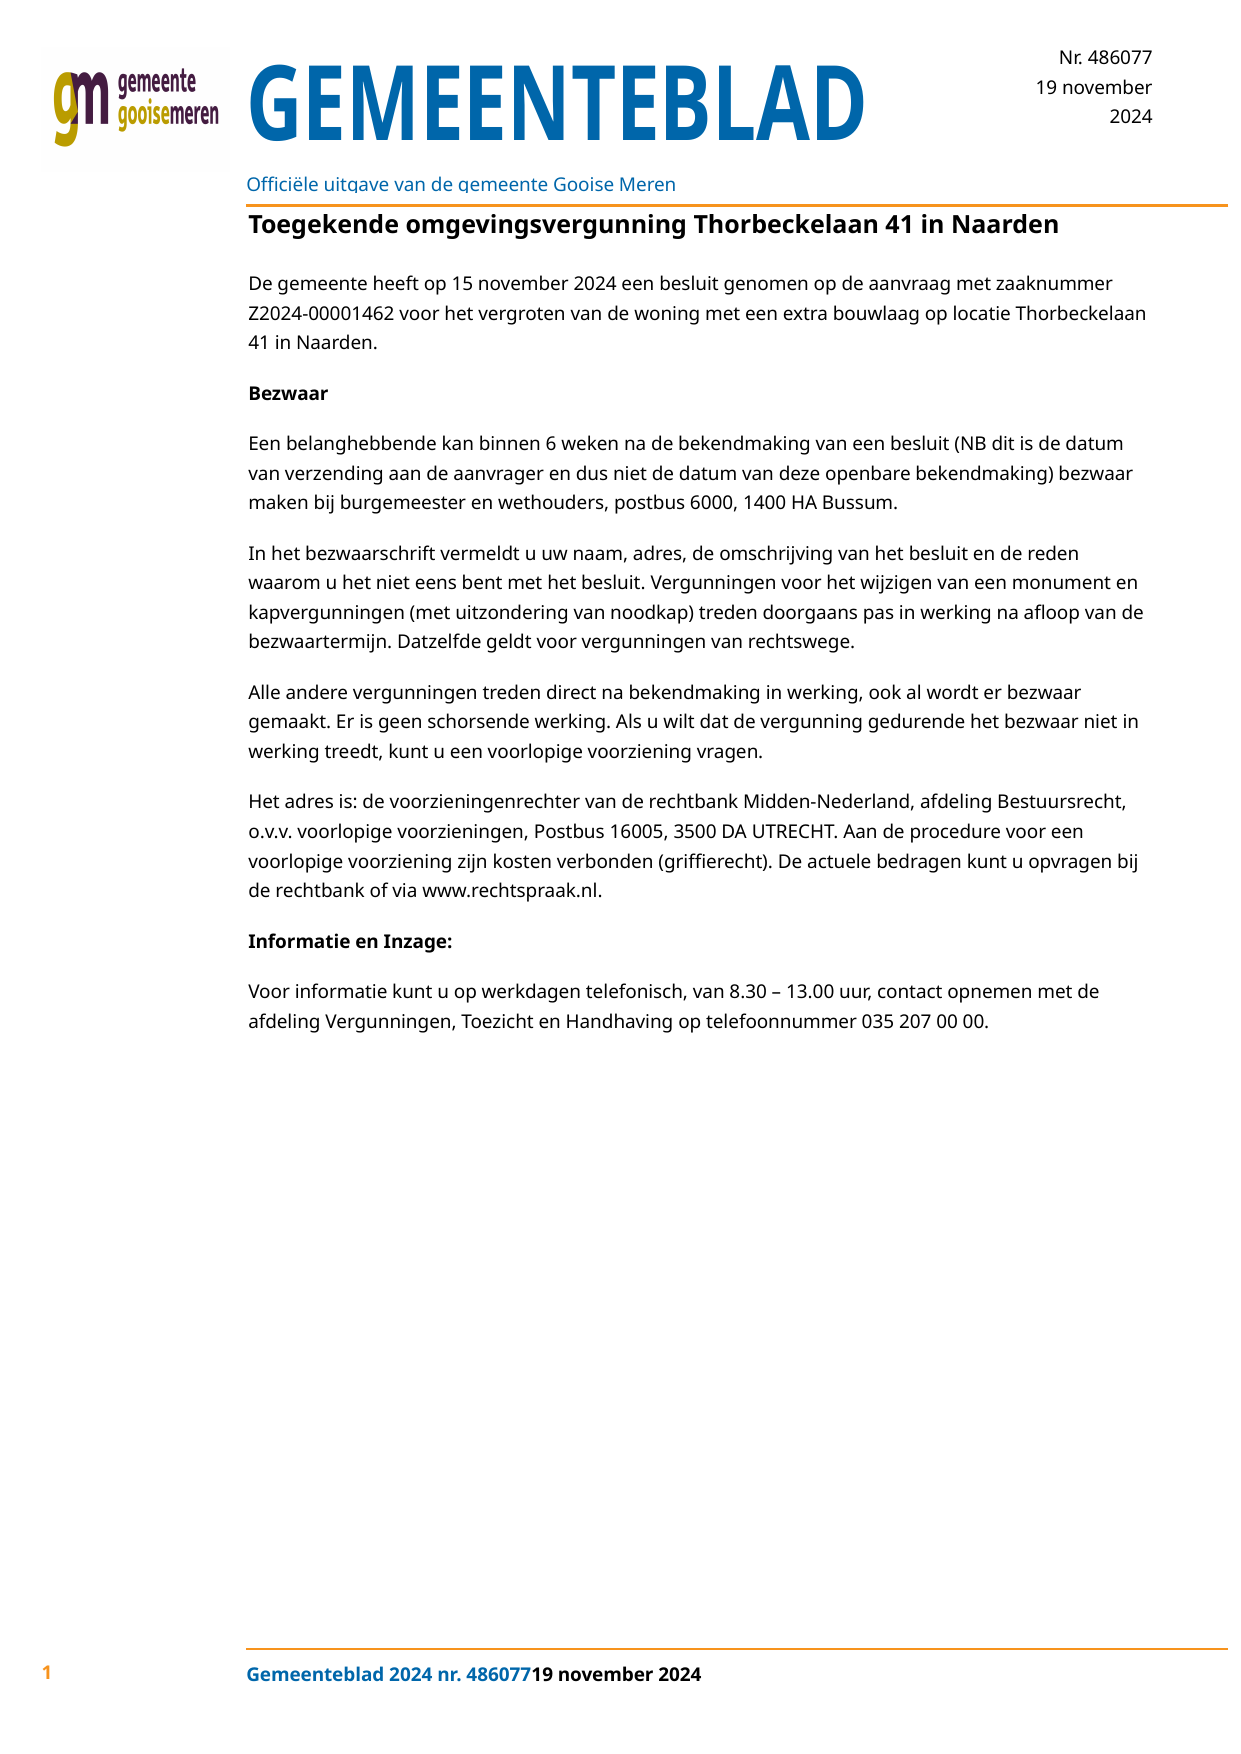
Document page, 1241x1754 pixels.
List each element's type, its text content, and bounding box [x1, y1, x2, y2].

text Een belanghebbende kan binnen 6 weken na de bekendmaking van een besluit (NB dit is de datum van verzending aan de aanvrager en dus niet de datum van deze openbare bekendmaking) bezwaar maken bij burgemeester en wethouders, postbus 6000, 1400 HA Bussum. [248, 430, 1152, 515]
picture [41, 47, 231, 172]
text Informatie en Inzage: [248, 928, 1152, 953]
text De gemeente heeft op 15 november 2024 een besluit genomen op de aanvraag met zaaknummer Z2024-00001462 voor het vergroten van de woning met een extra bouwlaag op locatie Thorbeckelaan 41 in Naarden. [248, 270, 1152, 355]
text Voor informatie kunt u op werkdagen telefonisch, van 8.30 – 13.00 uur, contact opnemen met de afdeling Vergunningen, Toezicht en Handhaving op telefoonnummer 035 207 00 00. [248, 978, 1152, 1033]
text Alle andere vergunningen treden direct na bekendmaking in werking, ook al wordt er bezwaar gemaakt. Er is geen schorsende werking. Als u wilt dat de vergunning gedurende het bezwaar niet in werking treedt, kunt u een voorlopige voorziening vragen. [248, 679, 1152, 764]
text Bezwaar [248, 380, 1152, 406]
text In het bezwaarschrift vermeldt u uw naam, adres, de omschrijving van het besluit en de reden waarom u het niet eens bent met het besluit. Vergunningen voor het wijzigen van een monument en kapvergunningen (met uitzondering van noodkap) treden doorgaans pas in werking na afloop van de bezwaartermijn. Datzelfde geldt voor vergunningen van rechtswege. [248, 540, 1152, 654]
text Het adres is: de voorzieningenrechter van de rechtbank Midden-Nederland, afdeling Bestuursrecht, o.v.v. voorlopige voorzieningen, Postbus 16005, 3500 DA UTRECHT. Aan de procedure voor een voorlopige voorziening zijn kosten verbonden (griffierecht). De actuele bedragen kunt u opvragen bij de rechtbank of via www.rechtspraak.nl. [248, 789, 1152, 903]
text Toegekende omgevingsvergunning Thorbeckelaan 41 in Naarden [248, 207, 1152, 241]
